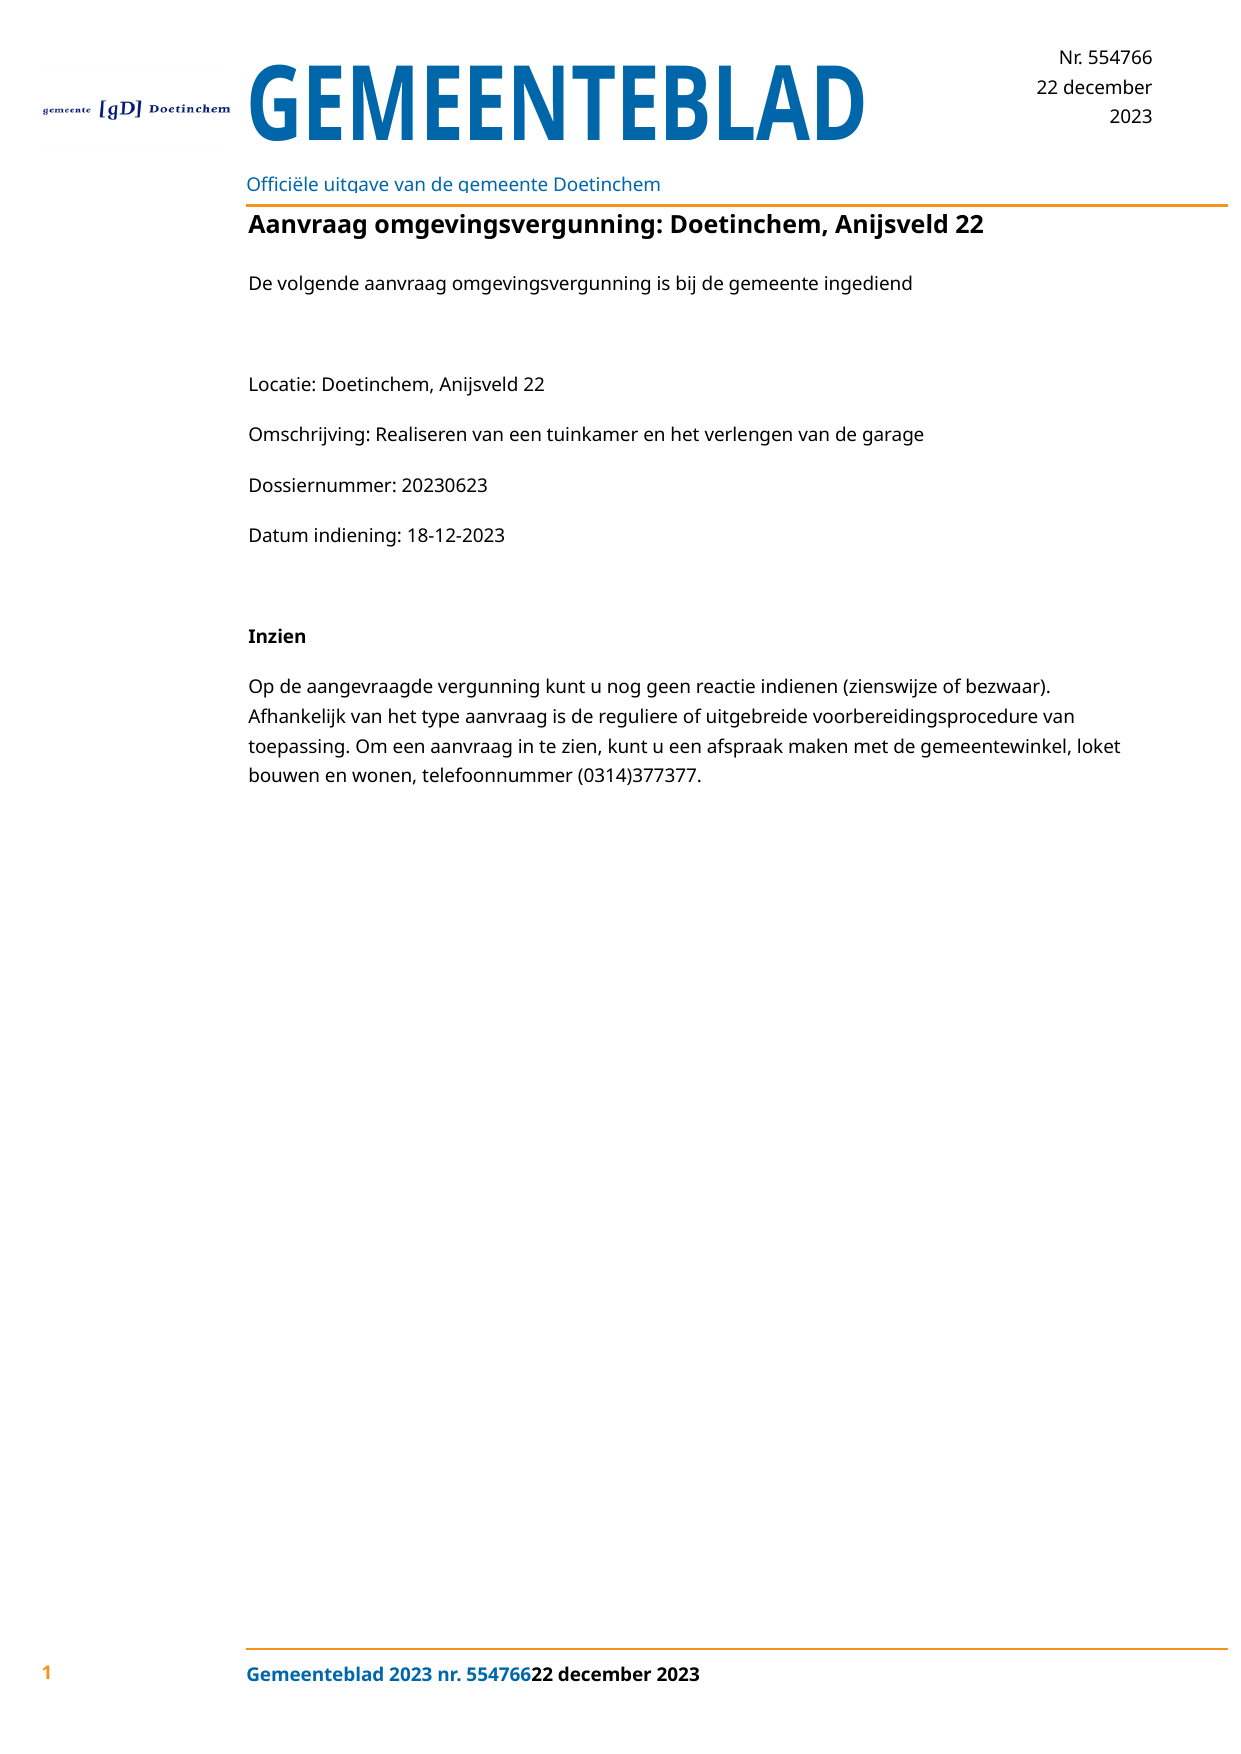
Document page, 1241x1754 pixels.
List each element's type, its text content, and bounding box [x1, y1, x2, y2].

text Op de aangevraagde vergunning kunt u nog geen reactie indienen (zienswijze of bezwaar). Afhankelijk van het type aanvraag is de reguliere of uitgebreide voorbereidingsprocedure van toepassing. Om een aanvraag in te zien, kunt u een afspraak maken met de gemeentewinkel, loket bouwen en wonen, telefoonnummer (0314)377377. [248, 674, 1152, 788]
text Omschrijving: Realiseren van een tuinkamer en het verlengen van de garage [248, 422, 1152, 447]
text Inzien [248, 623, 1152, 649]
text Datum indiening: 18-12-2023 [248, 522, 1152, 548]
text Aanvraag omgevingsvergunning: Doetinchem, Anijsveld 22 [248, 207, 1152, 241]
picture [41, 47, 231, 172]
text De volgende aanvraag omgevingsvergunning is bij de gemeente ingediend [248, 270, 1152, 296]
text Locatie: Doetinchem, Anijsveld 22 [248, 371, 1152, 397]
text Dossiernummer: 20230623 [248, 472, 1152, 498]
